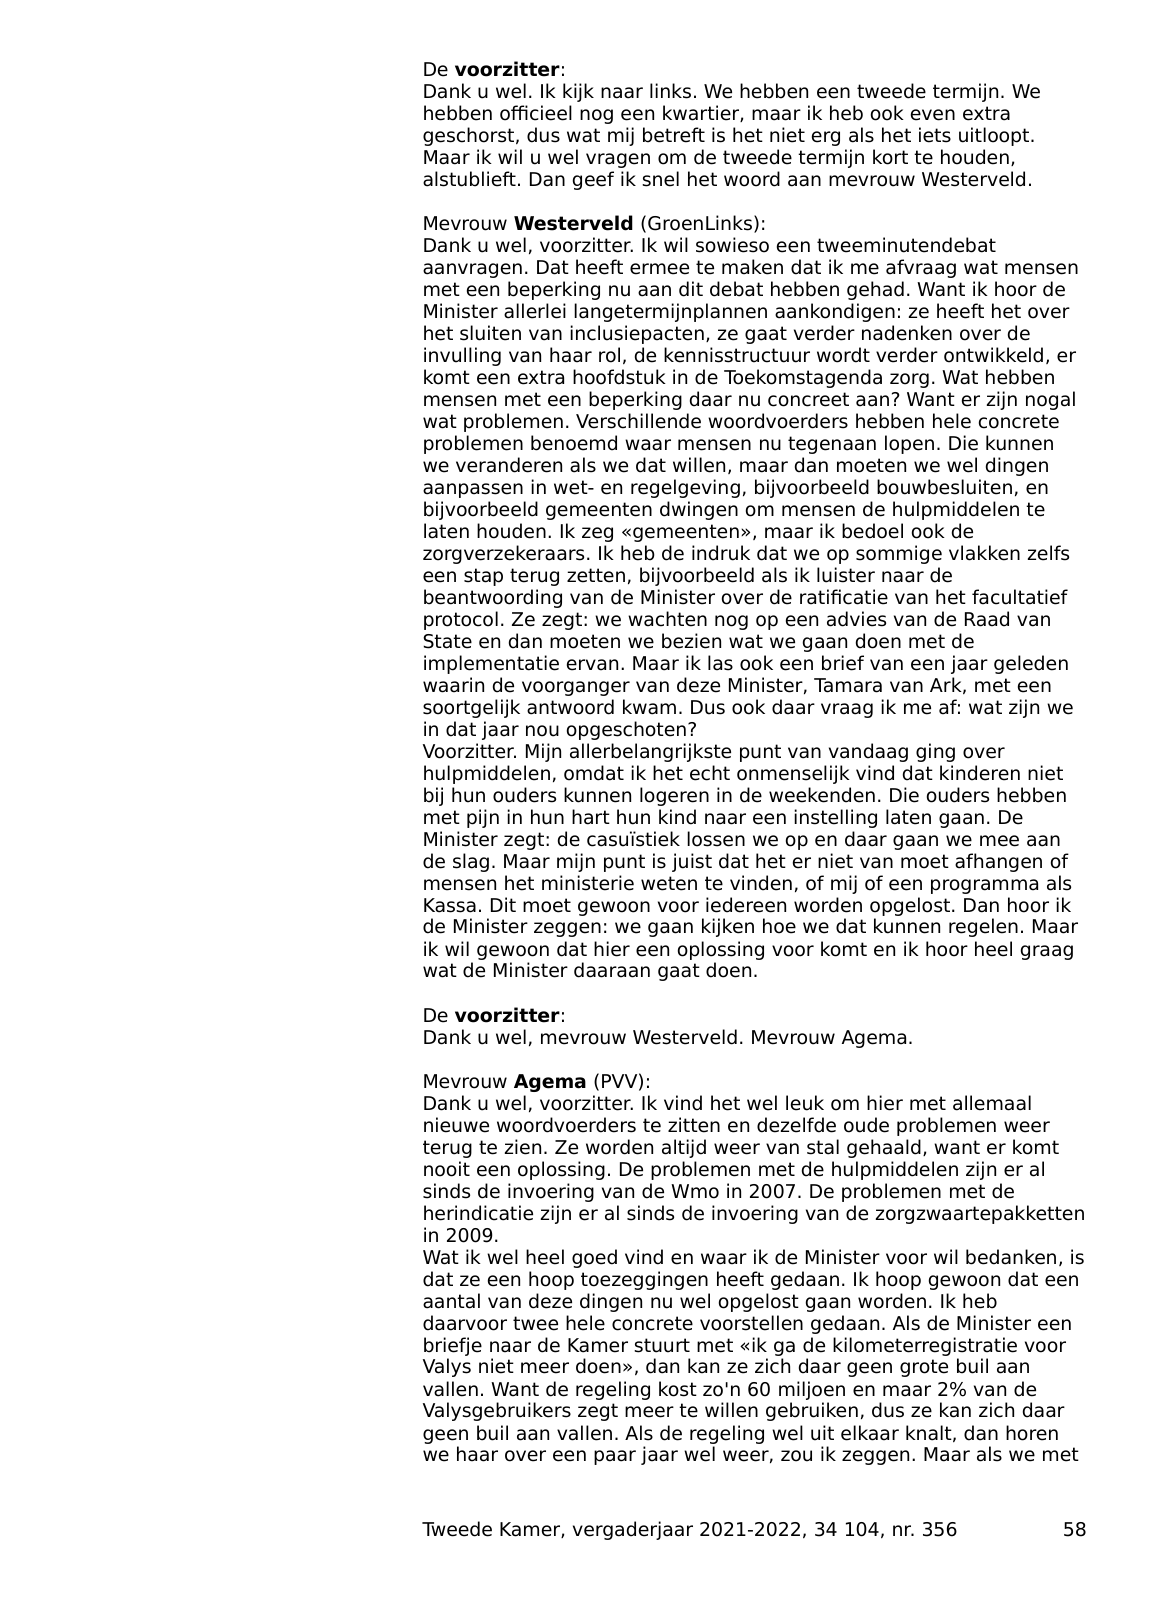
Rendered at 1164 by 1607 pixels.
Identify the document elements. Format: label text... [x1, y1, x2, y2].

text Dank u wel, voorzitter. Ik vind het wel leuk om hier met allemaal nieuwe woordvoerders te zitten en dezelfde oude problemen weer terug te zien. Ze worden altijd weer van stal gehaald, want er komt nooit een oplossing. De problemen met de hulpmiddelen zijn er al sinds de invoering van de Wmo in 2007. De problemen met de herindicatie zijn er al sinds de invoering van de zorgzwaartepakketten in 2009. [422, 1093, 1087, 1247]
text Wat ik wel heel goed vind en waar ik de Minister voor wil bedanken, is dat ze een hoop toezeggingen heeft gedaan. Ik hoop gewoon dat een aantal van deze dingen nu wel opgelost gaan worden. Ik heb daarvoor twee hele concrete voorstellen gedaan. Als de Minister een briefje naar de Kamer stuurt met «ik ga de kilometerregistratie voor Valys niet meer doen», dan kan ze zich daar geen grote buil aan vallen. Want de regeling kost zo'n 60 miljoen en maar 2% van de Valysgebruikers zegt meer te willen gebruiken, dus ze kan zich daar geen buil aan vallen. Als de regeling wel uit elkaar knalt, dan horen we haar over een paar jaar wel weer, zou ik zeggen. Maar als we met [422, 1247, 1087, 1466]
text Mevrouw Agema (PVV): [422, 1071, 1087, 1093]
text Dank u wel. Ik kijk naar links. We hebben een tweede termijn. We hebben officieel nog een kwartier, maar ik heb ook even extra geschorst, dus wat mij betreft is het niet erg als het iets uitloopt. Maar ik wil u wel vragen om de tweede termijn kort te houden, alstublieft. Dan geef ik snel het woord aan mevrouw Westerveld. [422, 81, 1087, 191]
text Mevrouw Westerveld (GroenLinks): [422, 213, 1087, 235]
text Dank u wel, mevrouw Westerveld. Mevrouw Agema. [422, 1027, 1087, 1048]
text Dank u wel, voorzitter. Ik wil sowieso een tweeminutendebat aanvragen. Dat heeft ermee te maken dat ik me afvraag wat mensen met een beperking nu aan dit debat hebben gehad. Want ik hoor de Minister allerlei langetermijnplannen aankondigen: ze heeft het over het sluiten van inclusiepacten, ze gaat verder nadenken over de invulling van haar rol, de kennisstructuur wordt verder ontwikkeld, er komt een extra hoofdstuk in de Toekomstagenda zorg. Wat hebben mensen met een beperking daar nu concreet aan? Want er zijn nogal wat problemen. Verschillende woordvoerders hebben hele concrete problemen benoemd waar mensen nu tegenaan lopen. Die kunnen we veranderen als we dat willen, maar dan moeten we wel dingen aanpassen in wet- en regelgeving, bijvoorbeeld bouwbesluiten, en bijvoorbeeld gemeenten dwingen om mensen de hulpmiddelen te laten houden. Ik zeg «gemeenten», maar ik bedoel ook de zorgverzekeraars. Ik heb de indruk dat we op sommige vlakken zelfs een stap terug zetten, bijvoorbeeld als ik luister naar de beantwoording van de Minister over de ratificatie van het facultatief protocol. Ze zegt: we wachten nog op een advies van de Raad van State en dan moeten we bezien wat we gaan doen met de implementatie ervan. Maar ik las ook een brief van een jaar geleden waarin de voorganger van deze Minister, Tamara van Ark, met een soortgelijk antwoord kwam. Dus ook daar vraag ik me af: wat zijn we in dat jaar nou opgeschoten? [422, 235, 1087, 741]
text De voorzitter: [422, 59, 1087, 81]
text Voorzitter. Mijn allerbelangrijkste punt van vandaag ging over hulpmiddelen, omdat ik het echt onmenselijk vind dat kinderen niet bij hun ouders kunnen logeren in de weekenden. Die ouders hebben met pijn in hun hart hun kind naar een instelling laten gaan. De Minister zegt: de casuïstiek lossen we op en daar gaan we mee aan de slag. Maar mijn punt is juist dat het er niet van moet afhangen of mensen het ministerie weten te vinden, of mij of een programma als Kassa. Dit moet gewoon voor iedereen worden opgelost. Dan hoor ik de Minister zeggen: we gaan kijken hoe we dat kunnen regelen. Maar ik wil gewoon dat hier een oplossing voor komt en ik hoor heel graag wat de Minister daaraan gaat doen. [422, 741, 1087, 982]
text De voorzitter: [422, 1004, 1087, 1027]
